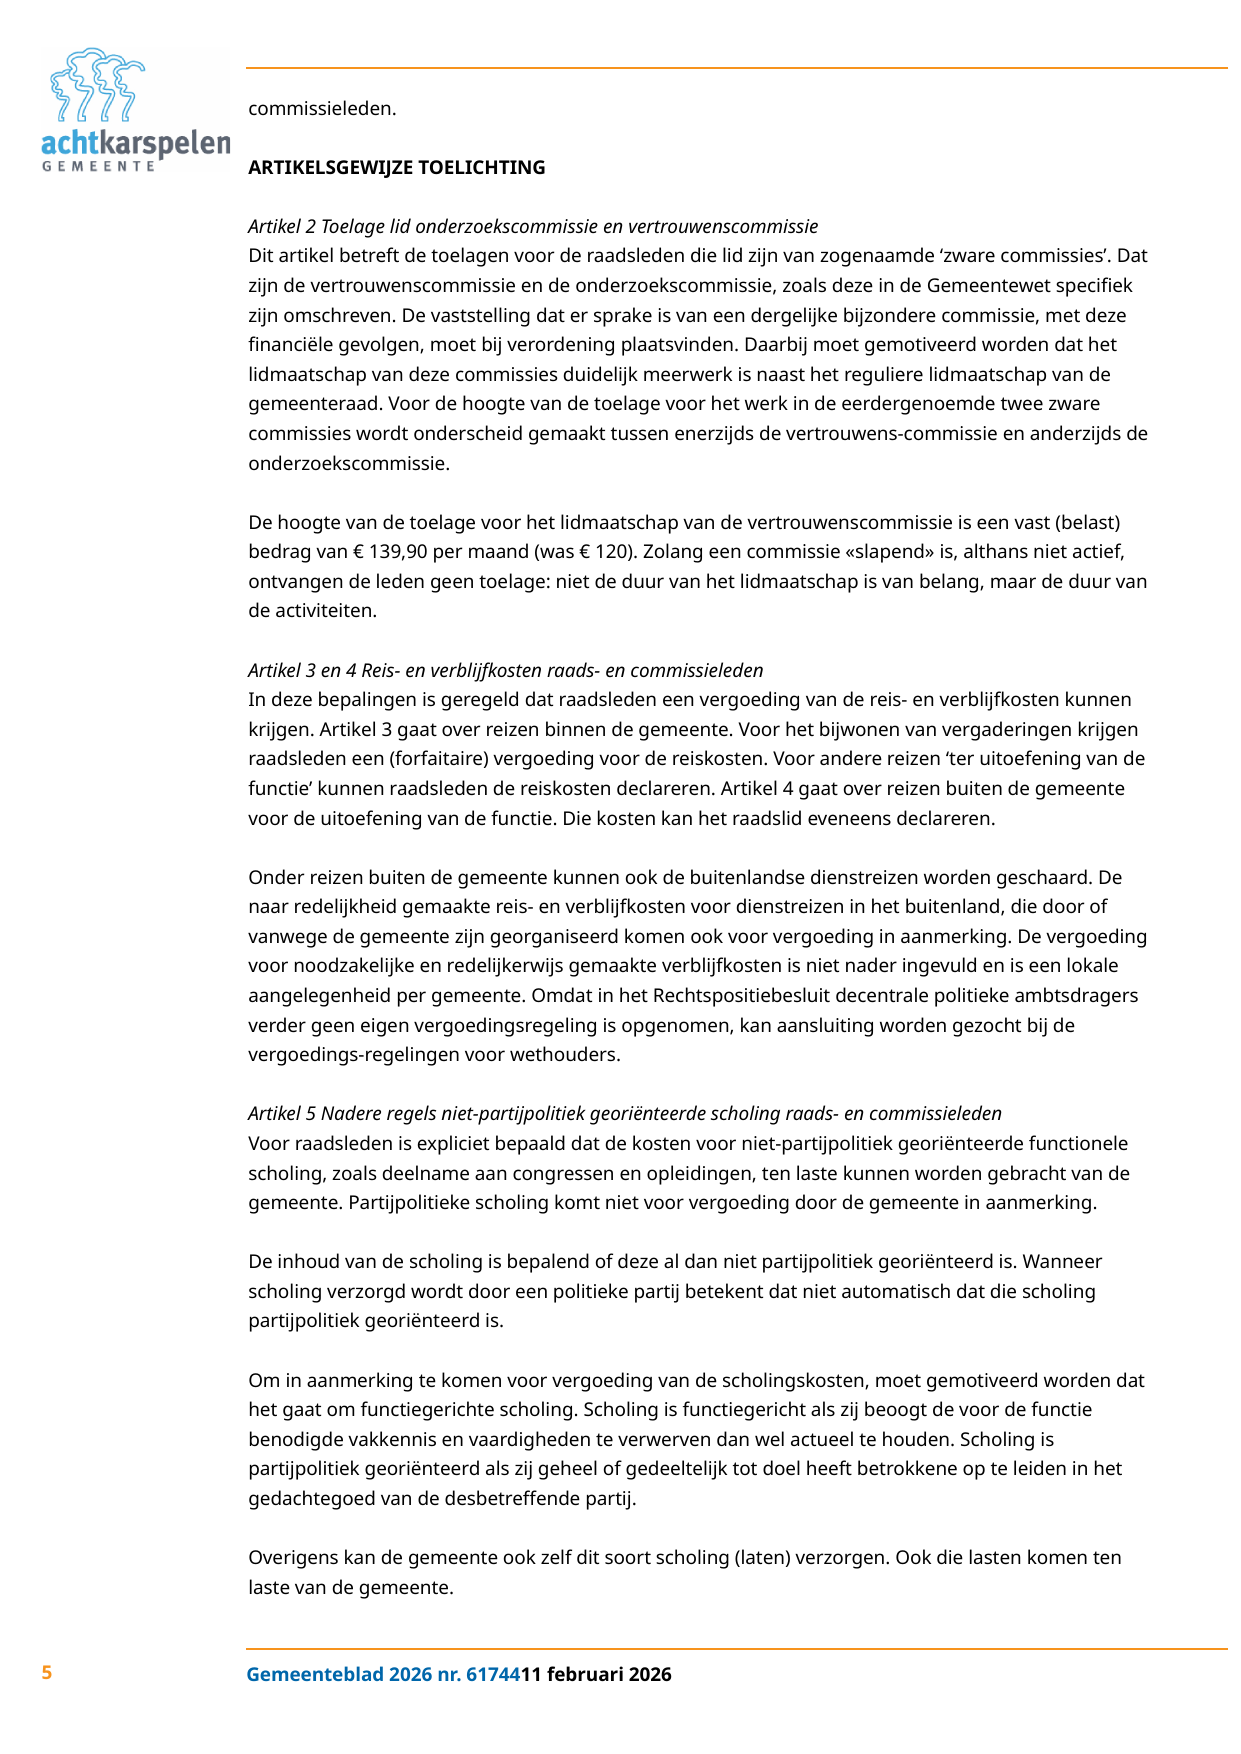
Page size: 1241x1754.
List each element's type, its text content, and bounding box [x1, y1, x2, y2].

text Artikel 2 Toelage lid onderzoekscommissie en vertrouwenscommissie [248, 213, 1152, 239]
text Overigens kan de gemeente ook zelf dit soort scholing (laten) verzorgen. Ook die lasten komen ten laste van de gemeente. [248, 1544, 1152, 1600]
text Voor raadsleden is expliciet bepaald dat de kosten voor niet-partijpolitiek georiënteerde functionele scholing, zoals deelname aan congressen en opleidingen, ten laste kunnen worden gebracht van de gemeente. Partijpolitieke scholing komt niet voor vergoeding door de gemeente in aanmerking. [248, 1130, 1152, 1215]
text Dit artikel betreft de toelagen voor de raadsleden die lid zijn van zogenaamde ‘zware commissies’. Dat zijn de vertrouwenscommissie en de onderzoekscommissie, zoals deze in de Gemeentewet specifiek zijn omschreven. De vaststelling dat er sprake is van een dergelijke bijzondere commissie, met deze financiële gevolgen, moet bij verordening plaatsvinden. Daarbij moet gemotiveerd worden dat het lidmaatschap van deze commissies duidelijk meerwerk is naast het reguliere lidmaatschap van de gemeenteraad. Voor de hoogte van de toelage voor het werk in de eerdergenoemde twee zware commissies wordt onderscheid gemaakt tussen enerzijds de vertrouwens-commissie en anderzijds de onderzoekscommissie. [248, 243, 1152, 476]
text De inhoud van de scholing is bepalend of deze al dan niet partijpolitiek georiënteerd is. Wanneer scholing verzorgd wordt door een politieke partij betekent dat niet automatisch dat die scholing partijpolitiek georiënteerd is. [248, 1248, 1152, 1333]
text Onder reizen buiten de gemeente kunnen ook de buitenlandse dienstreizen worden geschaard. De naar redelijkheid gemaakte reis- en verblijfkosten voor dienstreizen in het buitenland, die door of vanwege de gemeente zijn georganiseerd komen ook voor vergoeding in aanmerking. De vergoeding voor noodzakelijke en redelijkerwijs gemaakte verblijfkosten is niet nader ingevuld en is een lokale aangelegenheid per gemeente. Omdat in het Rechtspositiebesluit decentrale politieke ambtsdragers verder geen eigen vergoedingsregeling is opgenomen, kan aansluiting worden gezocht bij de vergoedings-regelingen voor wethouders. [248, 864, 1152, 1067]
text Artikel 3 en 4 Reis- en verblijfkosten raads- en commissieleden [248, 657, 1152, 683]
text Artikel 5 Nadere regels niet-partijpolitiek georiënteerde scholing raads- en commissieleden [248, 1101, 1152, 1126]
text De hoogte van de toelage voor het lidmaatschap van de vertrouwenscommissie is een vast (belast) bedrag van € 139,90 per maand (was € 120). Zolang een commissie «slapend» is, althans niet actief, ontvangen de leden geen toelage: niet de duur van het lidmaatschap is van belang, maar de duur van de activiteiten. [248, 509, 1152, 623]
text Om in aanmerking te komen voor vergoeding van de scholingskosten, moet gemotiveerd worden dat het gaat om functiegerichte scholing. Scholing is functiegericht als zij beoogt de voor de functie benodigde vakkennis en vaardigheden te verwerven dan wel actueel te houden. Scholing is partijpolitiek georiënteerd als zij geheel of gedeeltelijk tot doel heeft betrokkene op te leiden in het gedachtegoed van de desbetreffende partij. [248, 1367, 1152, 1511]
picture [41, 47, 231, 172]
text commissieleden. [248, 95, 1152, 121]
text ARTIKELSGEWIJZE TOELICHTING [248, 154, 1152, 180]
text In deze bepalingen is geregeld dat raadsleden een vergoeding van de reis- en verblijfkosten kunnen krijgen. Artikel 3 gaat over reizen binnen de gemeente. Voor het bijwonen van vergaderingen krijgen raadsleden een (forfaitaire) vergoeding voor de reiskosten. Voor andere reizen ‘ter uitoefening van de functie’ kunnen raadsleden de reiskosten declareren. Artikel 4 gaat over reizen buiten de gemeente voor de uitoefening van de functie. Die kosten kan het raadslid eveneens declareren. [248, 686, 1152, 831]
